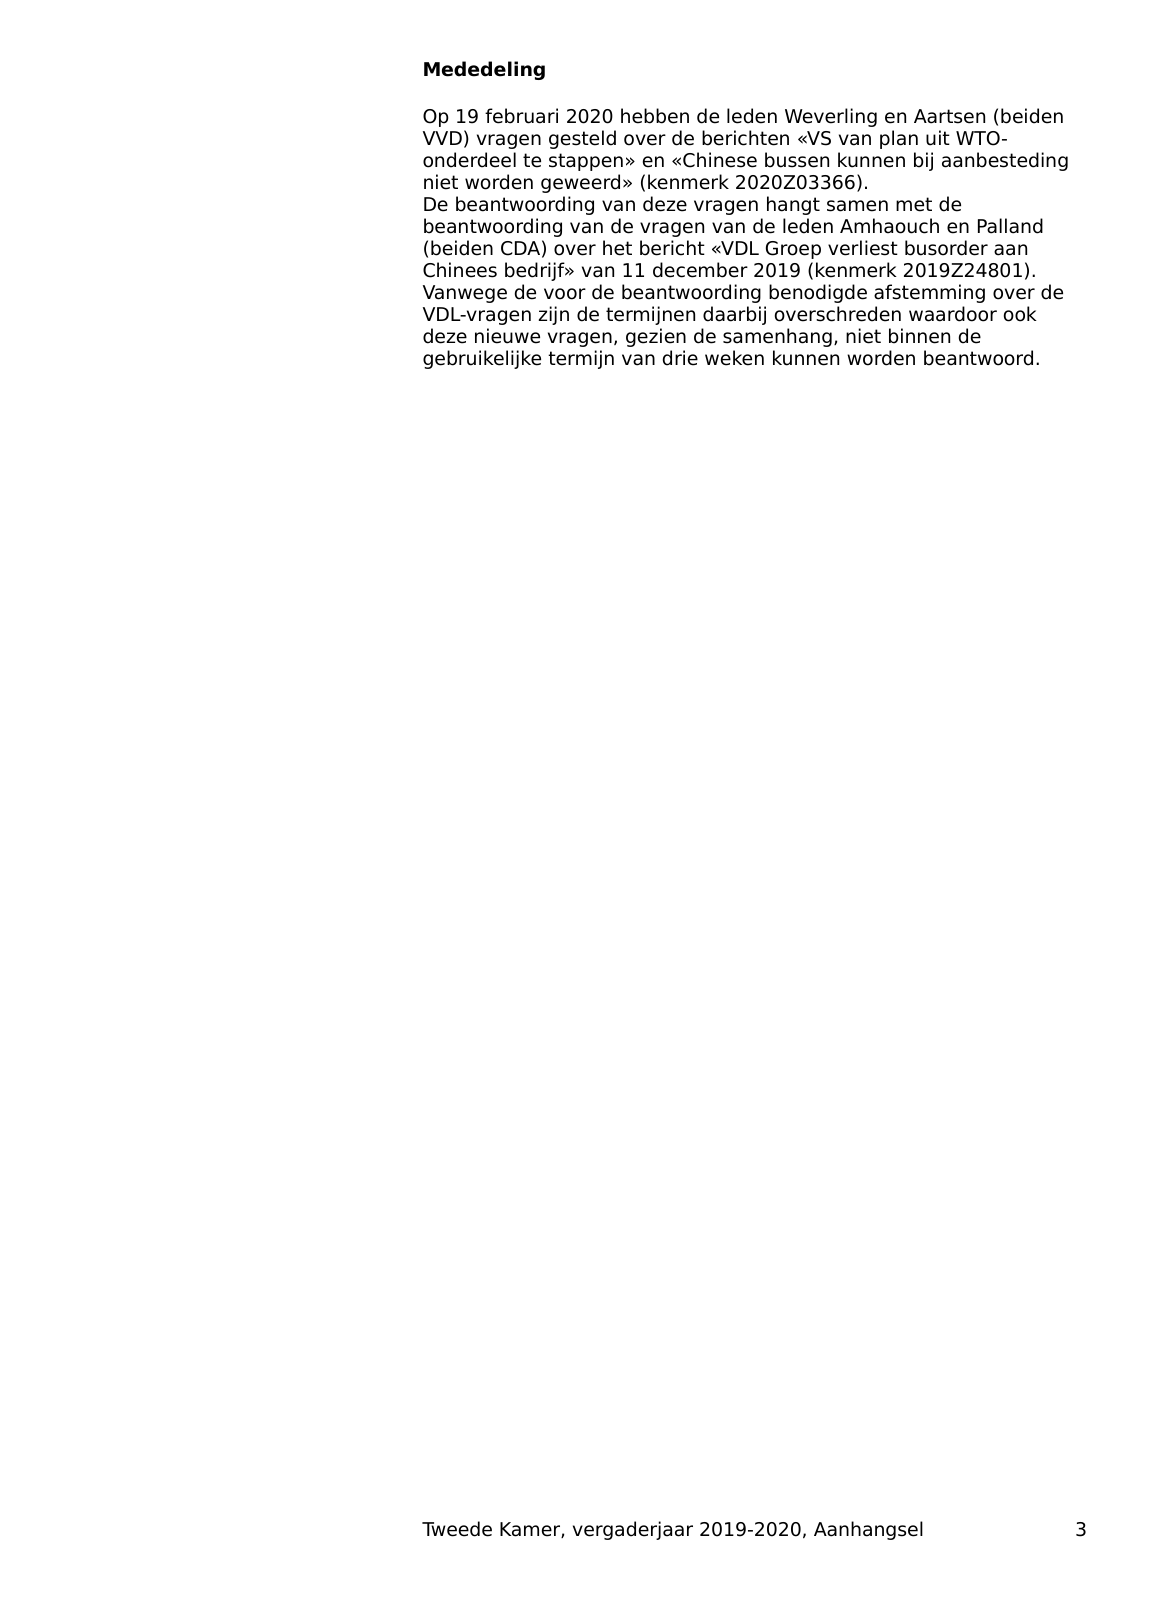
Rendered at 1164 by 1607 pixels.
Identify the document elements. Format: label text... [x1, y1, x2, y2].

text Op 19 februari 2020 hebben de leden Weverling en Aartsen (beiden VVD) vragen gesteld over de berichten «VS van plan uit WTO-onderdeel te stappen» en «Chinese bussen kunnen bij aanbesteding niet worden geweerd» (kenmerk 2020Z03366). [422, 106, 1087, 194]
subtitle Mededeling [422, 59, 1087, 81]
text De beantwoording van deze vragen hangt samen met de beantwoording van de vragen van de leden Amhaouch en Palland (beiden CDA) over het bericht «VDL Groep verliest busorder aan Chinees bedrijf» van 11 december 2019 (kenmerk 2019Z24801). Vanwege de voor de beantwoording benodigde afstemming over de VDL-vragen zijn de termijnen daarbij overschreden waardoor ook deze nieuwe vragen, gezien de samenhang, niet binnen de gebruikelijke termijn van drie weken kunnen worden beantwoord. [422, 194, 1087, 370]
